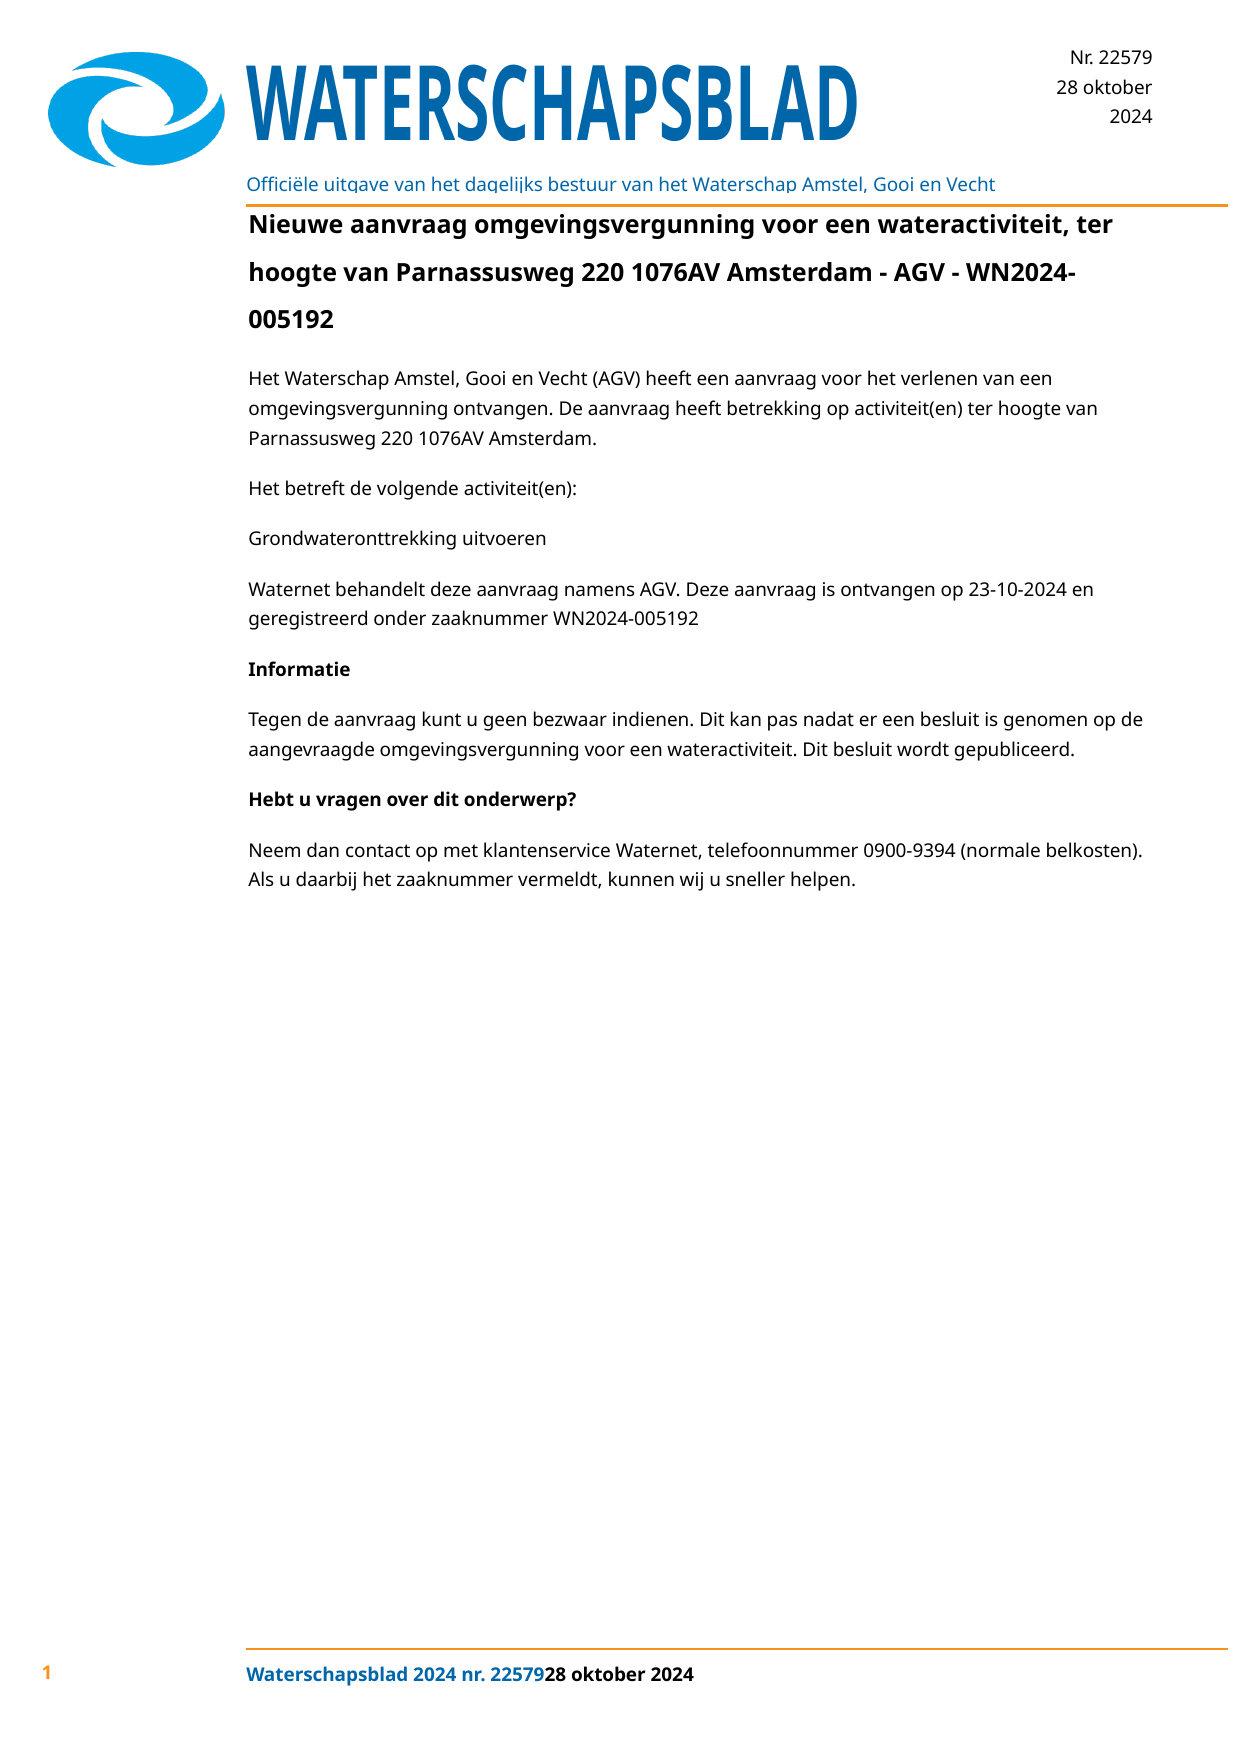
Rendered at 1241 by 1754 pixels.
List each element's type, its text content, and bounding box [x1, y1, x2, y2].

text Neem dan contact op met klantenservice Waternet, telefoonnummer 0900-9394 (normale belkosten). Als u daarbij het zaaknummer vermeldt, kunnen wij u sneller helpen. [248, 837, 1152, 892]
text Grondwateronttrekking uitvoeren [248, 526, 1152, 551]
picture [41, 47, 231, 172]
text Het Waterschap Amstel, Gooi en Vecht (AGV) heeft een aanvraag voor het verlenen van een omgevingsvergunning ontvangen. De aanvraag heeft betrekking op activiteit(en) ter hoogte van Parnassusweg 220 1076AV Amsterdam. [248, 366, 1152, 450]
text Waternet behandelt deze aanvraag namens AGV. Deze aanvraag is ontvangen op 23-10-2024 en geregistreerd onder zaaknummer WN2024-005192 [248, 576, 1152, 631]
text Hebt u vragen over dit onderwerp? [248, 786, 1152, 812]
text Tegen de aanvraag kunt u geen bezwaar indienen. Dit kan pas nadat er een besluit is genomen op de aangevraagde omgevingsvergunning voor een wateractiviteit. Dit besluit wordt gepubliceerd. [248, 706, 1152, 762]
text Nieuwe aanvraag omgevingsvergunning voor een wateractiviteit, ter hoogte van Parnassusweg 220 1076AV Amsterdam - AGV - WN2024-005192 [248, 207, 1152, 336]
text Informatie [248, 656, 1152, 682]
text Het betreft de volgende activiteit(en): [248, 475, 1152, 501]
